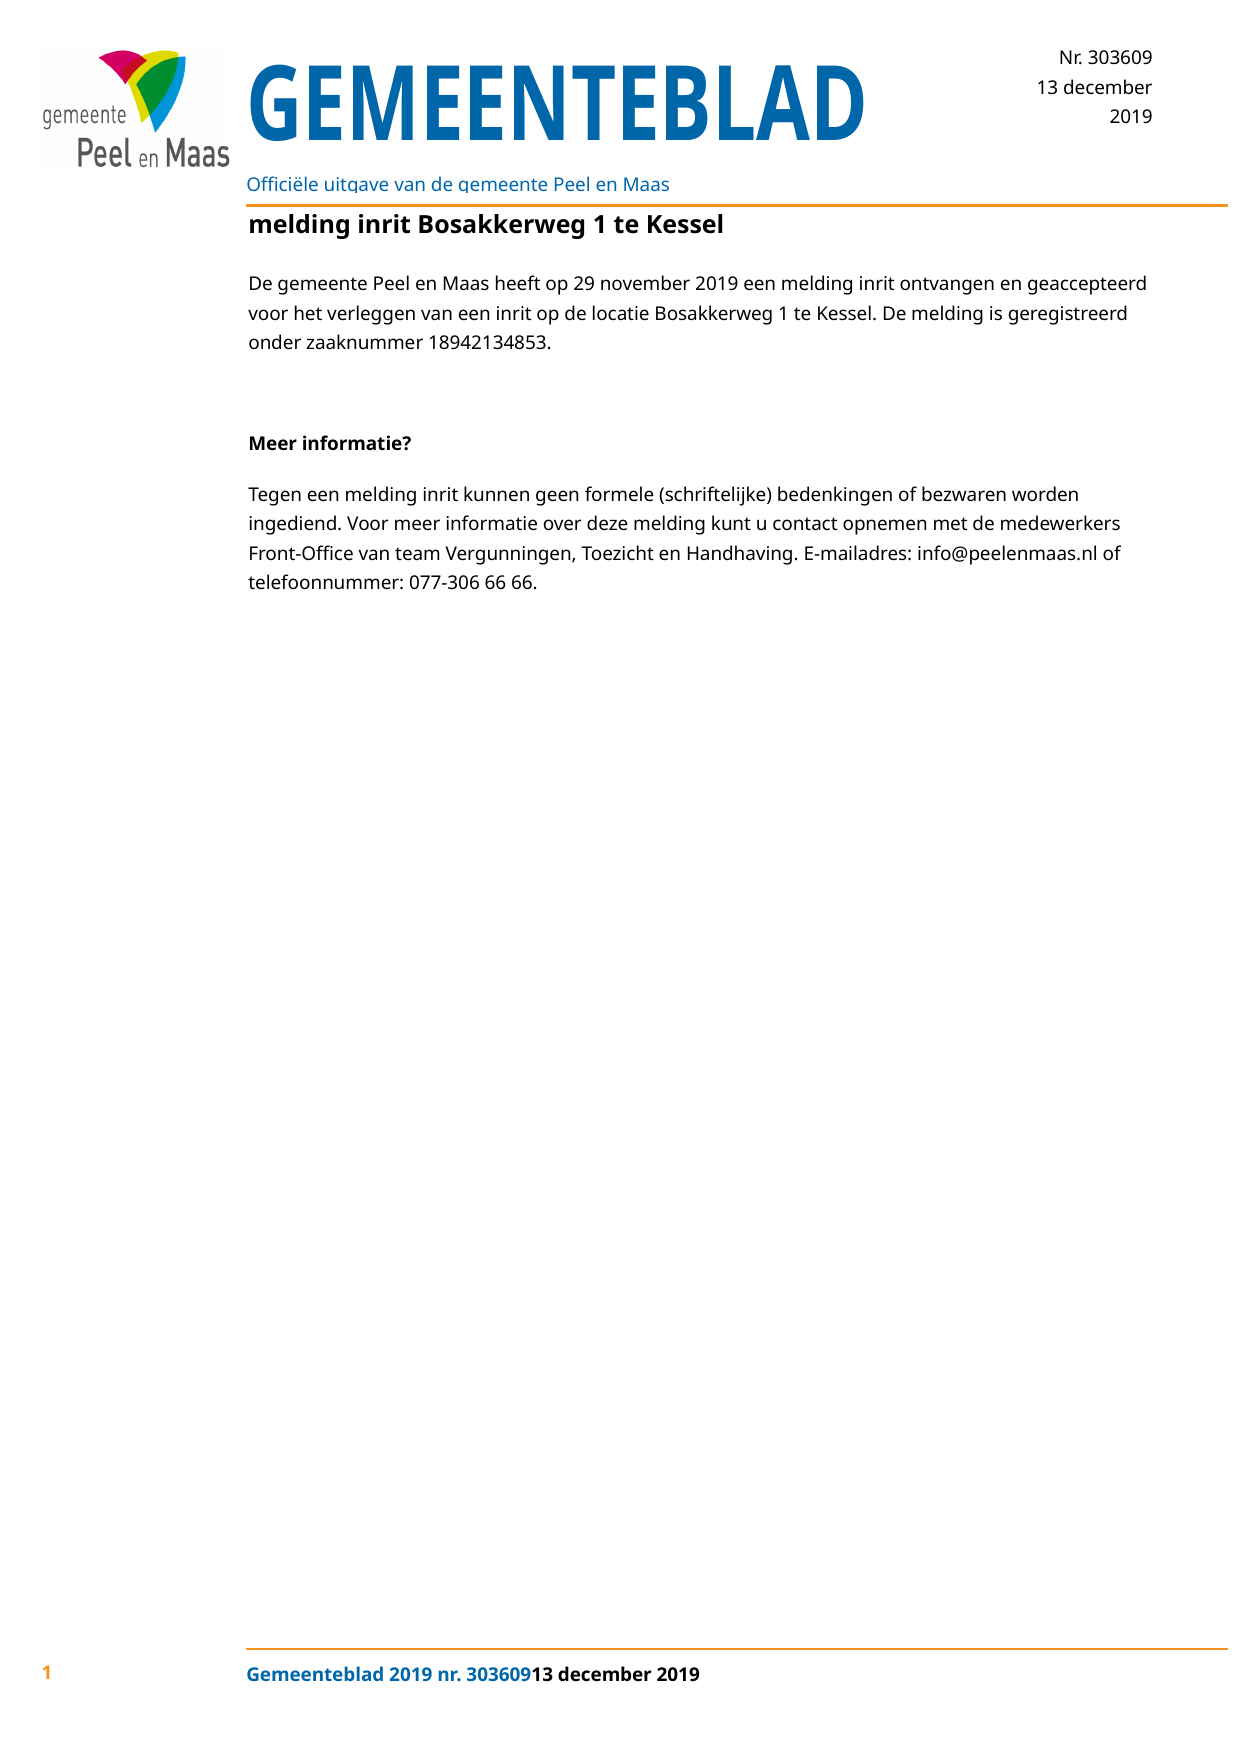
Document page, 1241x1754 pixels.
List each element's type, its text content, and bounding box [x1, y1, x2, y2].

text Tegen een melding inrit kunnen geen formele (schriftelijke) bedenkingen of bezwaren worden ingediend. Voor meer informatie over deze melding kunt u contact opnemen met de medewerkers Front-Office van team Vergunningen, Toezicht en Handhaving. E-mailadres: info@peelenmaas.nl of telefoonnummer: 077-306 66 66. [248, 481, 1152, 595]
text Meer informatie? [248, 430, 1152, 456]
text melding inrit Bosakkerweg 1 te Kessel [248, 207, 1152, 241]
picture [41, 47, 231, 172]
text De gemeente Peel en Maas heeft op 29 november 2019 een melding inrit ontvangen en geaccepteerd voor het verleggen van een inrit op de locatie Bosakkerweg 1 te Kessel. De melding is geregistreerd onder zaaknummer 18942134853. [248, 270, 1152, 355]
